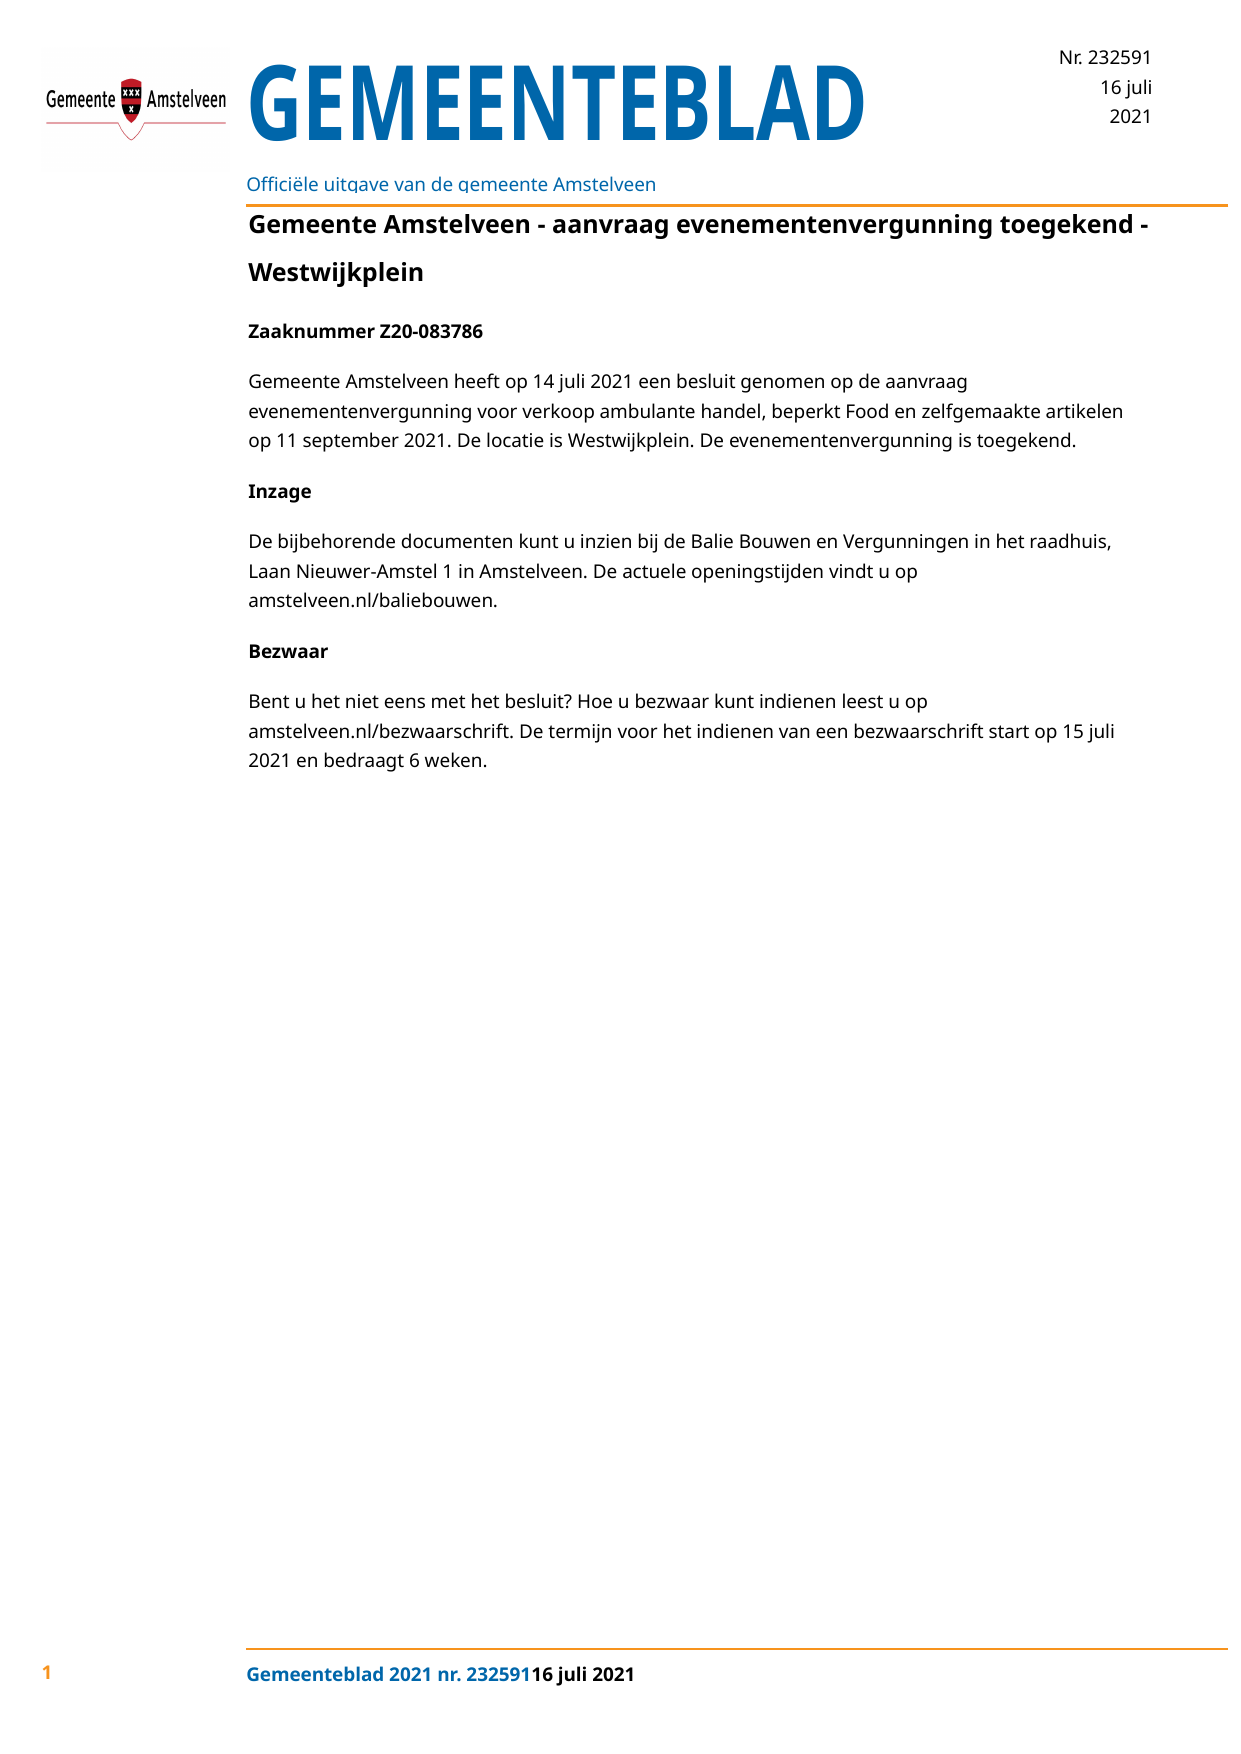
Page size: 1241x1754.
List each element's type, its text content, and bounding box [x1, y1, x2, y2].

text De bijbehorende documenten kunt u inzien bij de Balie Bouwen en Vergunningen in het raadhuis, Laan Nieuwer-Amstel 1 in Amstelveen. De actuele openingstijden vindt u op amstelveen.nl/baliebouwen. [248, 528, 1152, 613]
text Gemeente Amstelveen heeft op 14 juli 2021 een besluit genomen op de aanvraag evenementenvergunning voor verkoop ambulante handel, beperkt Food en zelfgemaakte artikelen op 11 september 2021. De locatie is Westwijkplein. De evenementenvergunning is toegekend. [248, 368, 1152, 453]
text Bent u het niet eens met het besluit? Hoe u bezwaar kunt indienen leest u op amstelveen.nl/bezwaarschrift. De termijn voor het indienen van een bezwaarschrift start op 15 juli 2021 en bedraagt 6 weken. [248, 688, 1152, 773]
picture [41, 47, 231, 172]
text Bezwaar [248, 638, 1152, 664]
text Inzage [248, 478, 1152, 504]
text Gemeente Amstelveen - aanvraag evenementenvergunning toegekend - Westwijkplein [248, 207, 1152, 288]
text Zaaknummer Z20-083786 [248, 318, 1152, 344]
